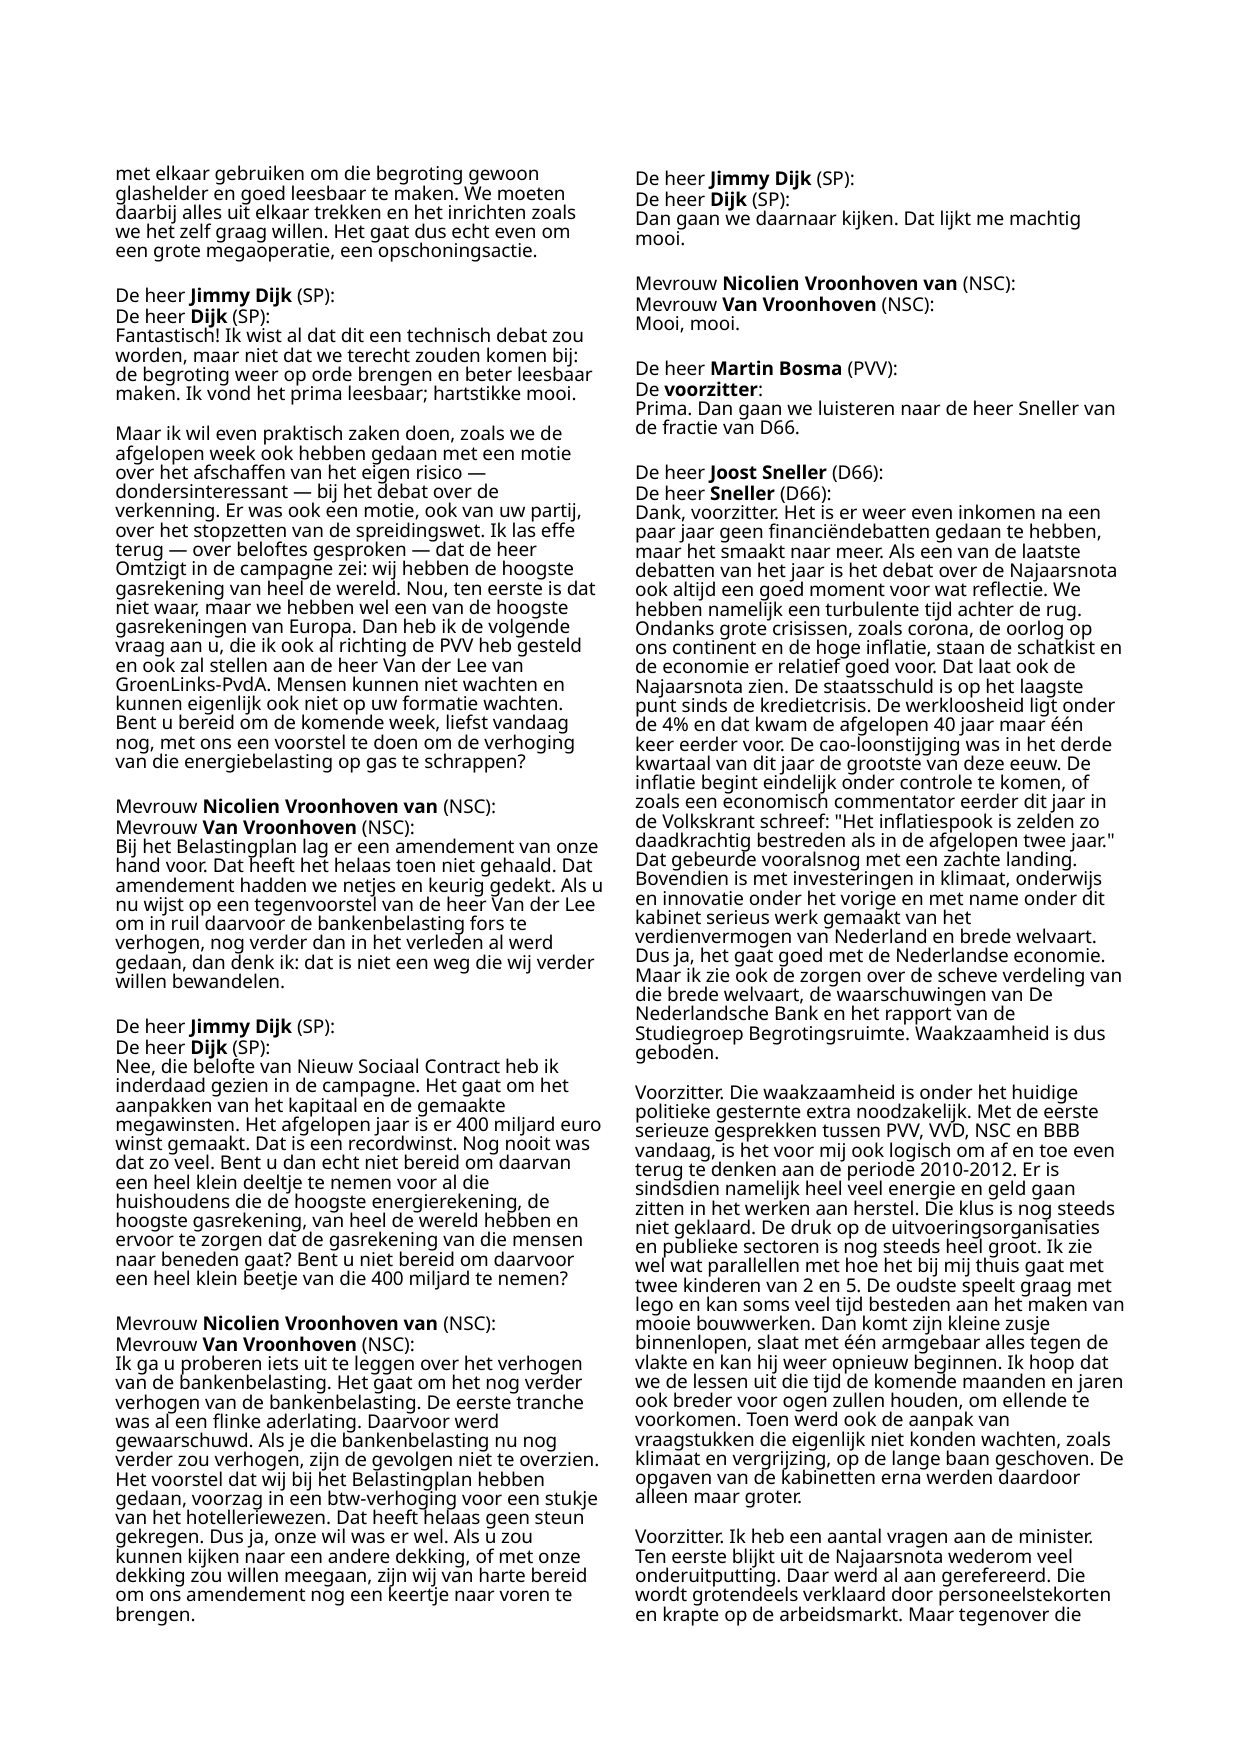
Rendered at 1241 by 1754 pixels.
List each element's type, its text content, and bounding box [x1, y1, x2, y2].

text Mevrouw Van Vroonhoven (NSC): [115, 1336, 605, 1355]
text Maar ik wil even praktisch zaken doen, zoals we de afgelopen week ook hebben gedaan met een motie over het afschaffen van het eigen risico — dondersinteressant — bij het debat over de verkenning. Er was ook een motie, ook van uw partij, over het stopzetten van de spreidingswet. Ik las effe terug — over beloftes gesproken — dat de heer Omtzigt in de campagne zei: wij hebben de hoogste gasrekening van heel de wereld. Nou, ten eerste is dat niet waar, maar we hebben wel een van de hoogste gasrekeningen van Europa. Dan heb ik de volgende vraag aan u, die ik ook al richting de PVV heb gesteld en ook zal stellen aan de heer Van der Lee van GroenLinks-PvdA. Mensen kunnen niet wachten en kunnen eigenlijk ook niet op uw formatie wachten. Bent u bereid om de komende week, liefst vandaag nog, met ons een voorstel te doen om de verhoging van die energiebelasting op gas te schrappen? [115, 425, 605, 772]
text De voorzitter: [635, 381, 1125, 400]
text Mevrouw Nicolien Vroonhoven van (NSC): [635, 270, 1125, 296]
text met elkaar gebruiken om die begroting gewoon glashelder en goed leesbaar te maken. We moeten daarbij alles uit elkaar trekken en het inrichten zoals we het zelf graag willen. Het gaat dus echt even om een grote megaoperatie, een opschoningsactie. [115, 165, 605, 262]
text Dank, voorzitter. Het is er weer even inkomen na een paar jaar geen financiëndebatten gedaan te hebben, maar het smaakt naar meer. Als een van de laatste debatten van het jaar is het debat over de Najaarsnota ook altijd een goed moment voor wat reflectie. We hebben namelijk een turbulente tijd achter de rug. Ondanks grote crisissen, zoals corona, de oorlog op ons continent en de hoge inflatie, staan de schatkist en de economie er relatief goed voor. Dat laat ook de Najaarsnota zien. De staatsschuld is op het laagste punt sinds de kredietcrisis. De werkloosheid ligt onder de 4% en dat kwam de afgelopen 40 jaar maar één keer eerder voor. De cao-loonstijging was in het derde kwartaal van dit jaar de grootste van deze eeuw. De inflatie begint eindelijk onder controle te komen, of zoals een economisch commentator eerder dit jaar in de Volkskrant schreef: "Het inflatiespook is zelden zo daadkrachtig bestreden als in de afgelopen twee jaar." Dat gebeurde vooralsnog met een zachte landing. Bovendien is met investeringen in klimaat, onderwijs en innovatie onder het vorige en met name onder dit kabinet serieus werk gemaakt van het verdienvermogen van Nederland en brede welvaart. Dus ja, het gaat goed met de Nederlandse economie. Maar ik zie ook de zorgen over de scheve verdeling van die brede welvaart, de waarschuwingen van De Nederlandsche Bank en het rapport van de Studiegroep Begrotingsruimte. Waakzaamheid is dus geboden. [635, 504, 1125, 1063]
text De heer Sneller (D66): [635, 485, 1125, 504]
text De heer Dijk (SP): [115, 1039, 605, 1058]
text Mooi, mooi. [635, 315, 1125, 334]
text De heer Jimmy Dijk (SP): [115, 1013, 605, 1039]
text Nee, die belofte van Nieuw Sociaal Contract heb ik inderdaad gezien in de campagne. Het gaat om het aanpakken van het kapitaal en de gemaakte megawinsten. Het afgelopen jaar is er 400 miljard euro winst gemaakt. Dat is een recordwinst. Nog nooit was dat zo veel. Bent u dan echt niet bereid om daarvan een heel klein deeltje te nemen voor al die huishoudens die de hoogste energierekening, de hoogste gasrekening, van heel de wereld hebben en ervoor te zorgen dat de gasrekening van die mensen naar beneden gaat? Bent u niet bereid om daarvoor een heel klein beetje van die 400 miljard te nemen? [115, 1058, 605, 1289]
text De heer Jimmy Dijk (SP): [635, 165, 1125, 191]
text Fantastisch! Ik wist al dat dit een technisch debat zou worden, maar niet dat we terecht zouden komen bij: de begroting weer op orde brengen en beter leesbaar maken. Ik vond het prima leesbaar; hartstikke mooi. [115, 327, 605, 404]
text Ik ga u proberen iets uit te leggen over het verhogen van de bankenbelasting. Het gaat om het nog verder verhogen van de bankenbelasting. De eerste tranche was al een flinke aderlating. Daarvoor werd gewaarschuwd. Als je die bankenbelasting nu nog verder zou verhogen, zijn de gevolgen niet te overzien. Het voorstel dat wij bij het Belastingplan hebben gedaan, voorzag in een btw-verhoging voor een stukje van het hotelleriewezen. Dat heeft helaas geen steun gekregen. Dus ja, onze wil was er wel. Als u zou kunnen kijken naar een andere dekking, of met onze dekking zou willen meegaan, zijn wij van harte bereid om ons amendement nog een keertje naar voren te brengen. [115, 1355, 605, 1625]
text Mevrouw Van Vroonhoven (NSC): [115, 819, 605, 838]
text De heer Martin Bosma (PVV): [635, 355, 1125, 381]
text Prima. Dan gaan we luisteren naar de heer Sneller van de fractie van D66. [635, 400, 1125, 438]
text Dan gaan we daarnaar kijken. Dat lijkt me machtig mooi. [635, 210, 1125, 249]
text De heer Dijk (SP): [115, 308, 605, 327]
text Mevrouw Nicolien Vroonhoven van (NSC): [115, 1310, 605, 1336]
text De heer Dijk (SP): [635, 191, 1125, 210]
text De heer Joost Sneller (D66): [635, 459, 1125, 485]
text Voorzitter. Ik heb een aantal vragen aan de minister. Ten eerste blijkt uit de Najaarsnota wederom veel onderuitputting. Daar werd al aan gerefereerd. Die wordt grotendeels verklaard door personeelstekorten en krapte op de arbeidsmarkt. Maar tegenover die [635, 1528, 1125, 1625]
text Bij het Belastingplan lag er een amendement van onze hand voor. Dat heeft het helaas toen niet gehaald. Dat amendement hadden we netjes en keurig gedekt. Als u nu wijst op een tegenvoorstel van de heer Van der Lee om in ruil daarvoor de bankenbelasting fors te verhogen, nog verder dan in het verleden al werd gedaan, dan denk ik: dat is niet een weg die wij verder willen bewandelen. [115, 838, 605, 992]
text Voorzitter. Die waakzaamheid is onder het huidige politieke gesternte extra noodzakelijk. Met de eerste serieuze gesprekken tussen PVV, VVD, NSC en BBB vandaag, is het voor mij ook logisch om af en toe even terug te denken aan de periode 2010-2012. Er is sindsdien namelijk heel veel energie en geld gaan zitten in het werken aan herstel. Die klus is nog steeds niet geklaard. De druk op de uitvoeringsorganisaties en publieke sectoren is nog steeds heel groot. Ik zie wel wat parallellen met hoe het bij mij thuis gaat met twee kinderen van 2 en 5. De oudste speelt graag met lego en kan soms veel tijd besteden aan het maken van mooie bouwwerken. Dan komt zijn kleine zusje binnenlopen, slaat met één armgebaar alles tegen de vlakte en kan hij weer opnieuw beginnen. Ik hoop dat we de lessen uit die tijd de komende maanden en jaren ook breder voor ogen zullen houden, om ellende te voorkomen. Toen werd ook de aanpak van vraagstukken die eigenlijk niet konden wachten, zoals klimaat en vergrijzing, op de lange baan geschoven. De opgaven van de kabinetten erna werden daardoor alleen maar groter. [635, 1084, 1125, 1508]
text De heer Jimmy Dijk (SP): [115, 282, 605, 308]
text Mevrouw Nicolien Vroonhoven van (NSC): [115, 793, 605, 819]
text Mevrouw Van Vroonhoven (NSC): [635, 296, 1125, 315]
